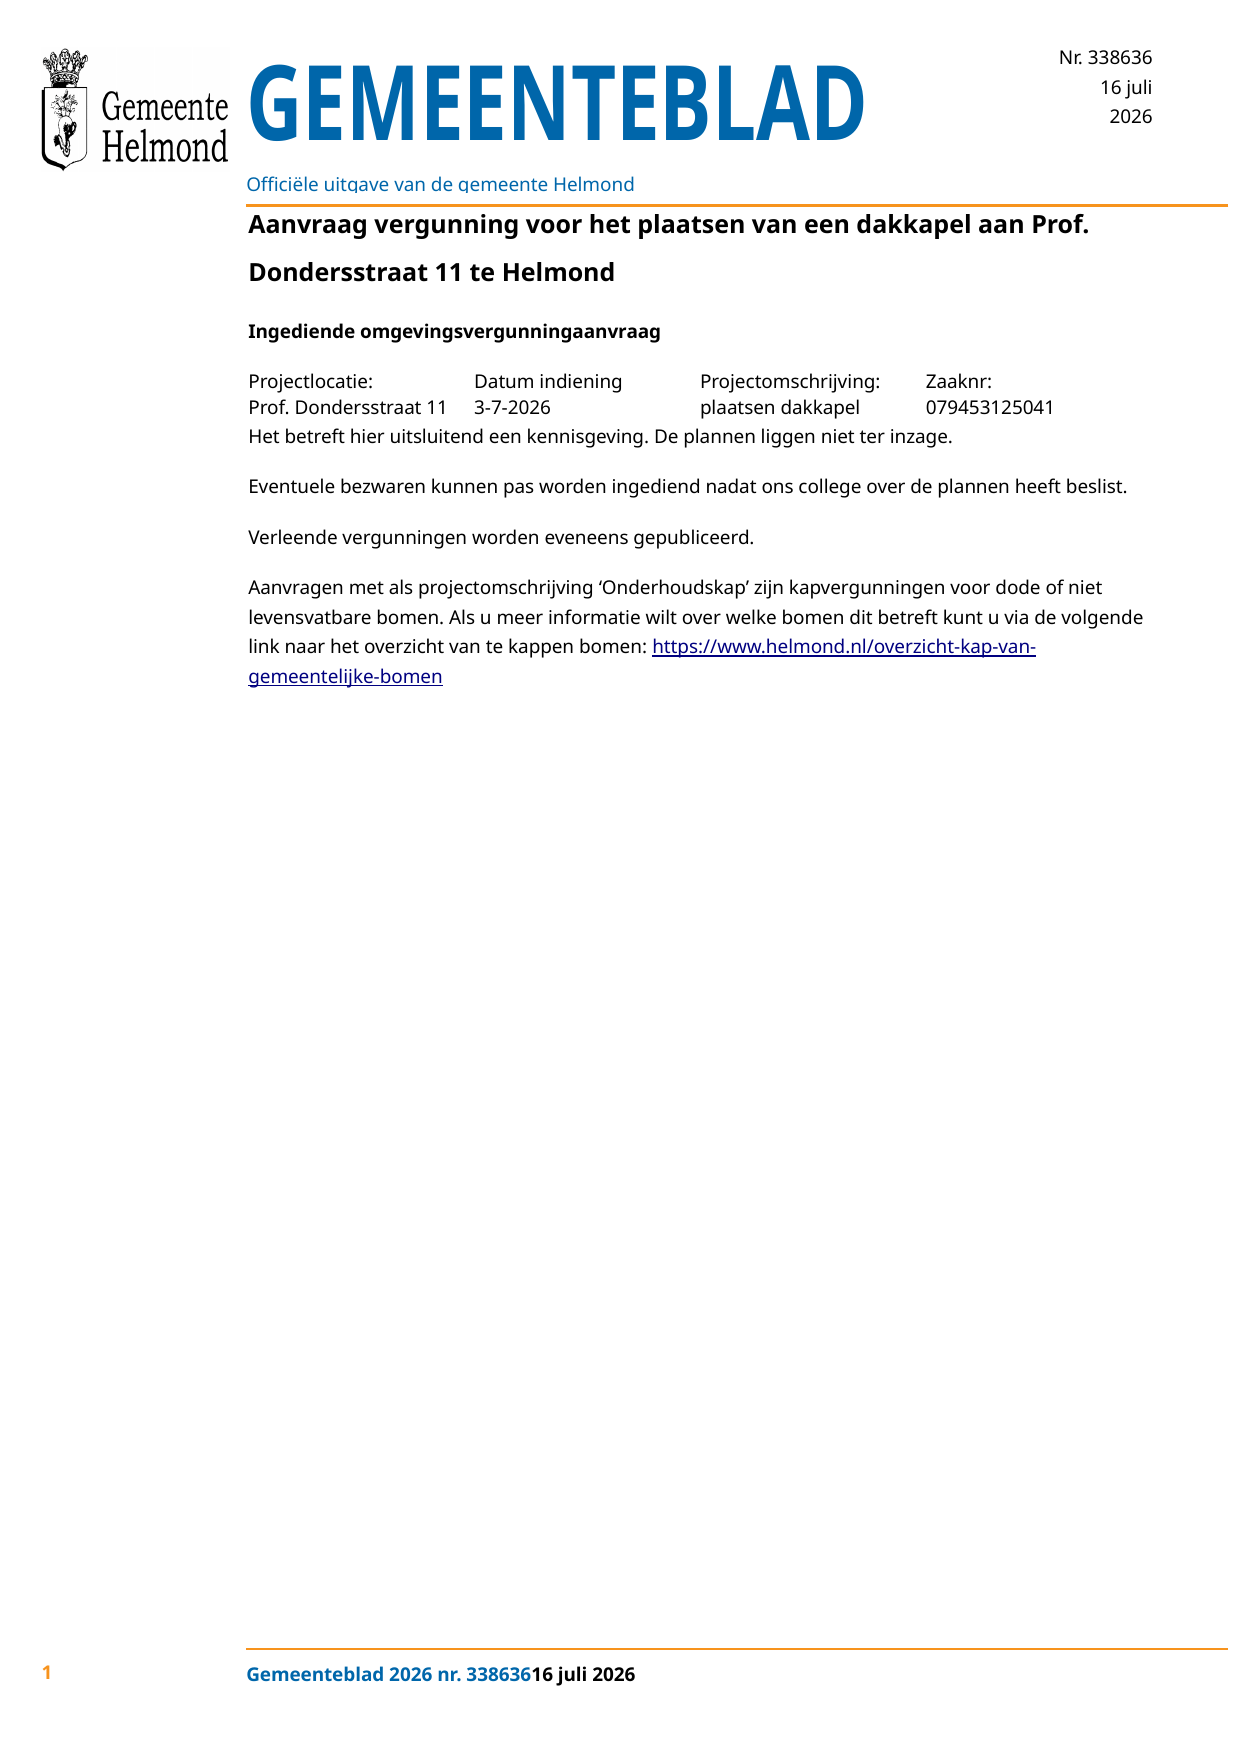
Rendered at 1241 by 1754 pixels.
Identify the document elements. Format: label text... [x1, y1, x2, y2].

table_cell Prof. Dondersstraat 11 [248, 394, 474, 420]
table_cell 3-7-2026 [474, 394, 700, 420]
text Ingediende omgevingsvergunningaanvraag [248, 318, 1152, 344]
text Verleende vergunningen worden eveneens gepubliceerd. [248, 524, 1152, 550]
text Aanvragen met als projectomschrijving ‘Onderhoudskap’ zijn kapvergunningen voor dode of niet levensvatbare bomen. Als u meer informatie wilt over welke bomen dit betreft kunt u via de volgende link naar het overzicht van te kappen bomen: https://www.helmond.nl/overzicht-kap-van-gemeentelijke-bomen [248, 574, 1152, 689]
table_cell 079453125041 [926, 394, 1152, 420]
picture [41, 47, 231, 172]
table_cell plaatsen dakkapel [700, 394, 926, 420]
text Eventuele bezwaren kunnen pas worden ingediend nadat ons college over de plannen heeft beslist. [248, 473, 1152, 499]
table_header Projectomschrijving: [700, 369, 926, 394]
text Het betreft hier uitsluitend een kennisgeving. De plannen liggen niet ter inzage. [248, 423, 1152, 449]
table_header Zaaknr: [926, 369, 1152, 394]
table_header Datum indiening [474, 369, 700, 394]
text Aanvraag vergunning voor het plaatsen van een dakkapel aan Prof. Dondersstraat 11 te Helmond [248, 207, 1152, 288]
table_header Projectlocatie: [248, 369, 474, 394]
